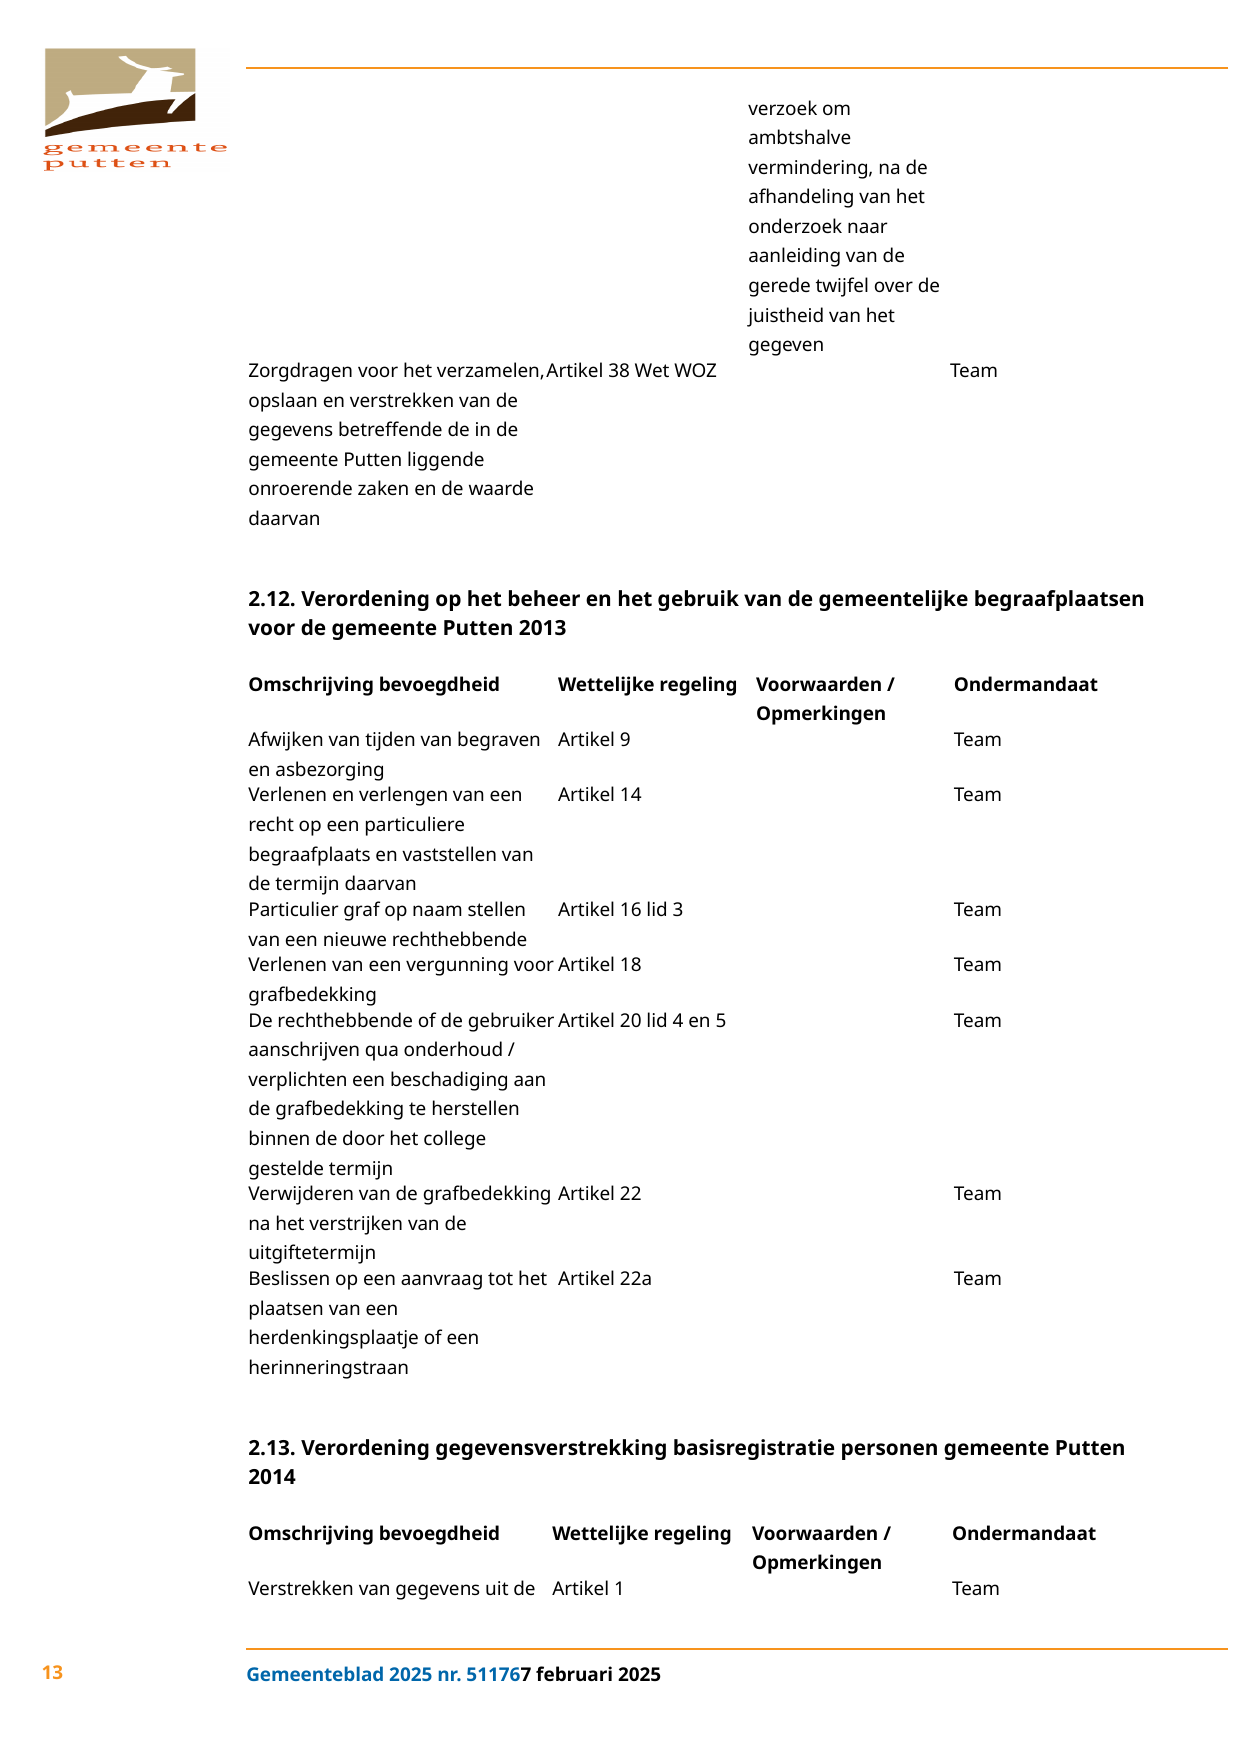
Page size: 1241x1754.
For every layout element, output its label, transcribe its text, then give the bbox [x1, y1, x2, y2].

table_cell Artikel 9 [558, 726, 756, 782]
table_cell Beslissen op een aanvraag tot het plaatsen van een herdenkingsplaatje of een herinneringstraan [248, 1265, 558, 1380]
table_cell [756, 1265, 954, 1380]
table_cell Verlenen en verlengen van een recht op een particuliere begraafplaats en vaststellen van de termijn daarvan [248, 782, 558, 896]
table_cell Team [954, 1265, 1152, 1380]
table_cell Team [954, 951, 1152, 1007]
table_cell Artikel 14 [558, 782, 756, 896]
table_header Voorwaarden / Opmerkingen [752, 1520, 952, 1575]
table_header Voorwaarden / Opmerkingen [756, 671, 954, 726]
table_cell verzoek om ambtshalve vermindering, na de afhandeling van het onderzoek naar aanleiding van de gerede twijfel over de juistheid van het gegeven [748, 95, 950, 357]
table_cell Team [954, 782, 1152, 896]
table_cell [950, 95, 1152, 357]
table_header Wettelijke regeling [552, 1520, 752, 1575]
table_cell [756, 782, 954, 896]
table_header Omschrijving bevoegdheid [248, 671, 558, 726]
table_cell Team [954, 896, 1152, 951]
table_cell Artikel 20 lid 4 en 5 [558, 1007, 756, 1180]
table_cell [756, 951, 954, 1007]
table_cell Artikel 16 lid 3 [558, 896, 756, 951]
table_cell Team [952, 1575, 1152, 1601]
text 2.12. Verordening op het beheer en het gebruik van de gemeentelijke begraafplaatsen voor de gemeente Putten 2013 [248, 584, 1152, 641]
table_cell Team [950, 357, 1152, 531]
table_cell [756, 1007, 954, 1180]
table_cell Team [954, 726, 1152, 782]
table_cell [752, 1575, 952, 1601]
table_cell Zorgdragen voor het verzamelen, opslaan en verstrekken van de gegevens betreffende de in de gemeente Putten liggende onroerende zaken en de waarde daarvan [248, 357, 546, 531]
table_cell Artikel 18 [558, 951, 756, 1007]
table_cell De rechthebbende of de gebruiker aanschrijven qua onderhoud / verplichten een beschadiging aan de grafbedekking te herstellen binnen de door het college gestelde termijn [248, 1007, 558, 1180]
table_cell Team [954, 1180, 1152, 1265]
table_cell Verlenen van een vergunning voor grafbedekking [248, 951, 558, 1007]
table_cell Verwijderen van de grafbedekking na het verstrijken van de uitgiftetermijn [248, 1180, 558, 1265]
table_header Omschrijving bevoegdheid [248, 1520, 552, 1575]
table_header Ondermandaat [954, 671, 1152, 726]
table_cell [756, 726, 954, 782]
table_cell [248, 95, 546, 357]
picture [41, 47, 231, 172]
table_cell Artikel 22 [558, 1180, 756, 1265]
table_cell [748, 357, 950, 531]
table_header Ondermandaat [952, 1520, 1152, 1575]
table_header Wettelijke regeling [558, 671, 756, 726]
table_cell Team [954, 1007, 1152, 1180]
table_cell Artikel 1 [552, 1575, 752, 1601]
table_cell Artikel 22a [558, 1265, 756, 1380]
table_cell Artikel 38 Wet WOZ [546, 357, 748, 531]
table_cell [546, 95, 748, 357]
table_cell Afwijken van tijden van begraven en asbezorging [248, 726, 558, 782]
table_cell [756, 896, 954, 951]
table_cell Particulier graf op naam stellen van een nieuwe rechthebbende [248, 896, 558, 951]
text 2.13. Verordening gegevensverstrekking basisregistratie personen gemeente Putten 2014 [248, 1433, 1152, 1490]
table_cell [756, 1180, 954, 1265]
table_cell Verstrekken van gegevens uit de [248, 1575, 552, 1601]
